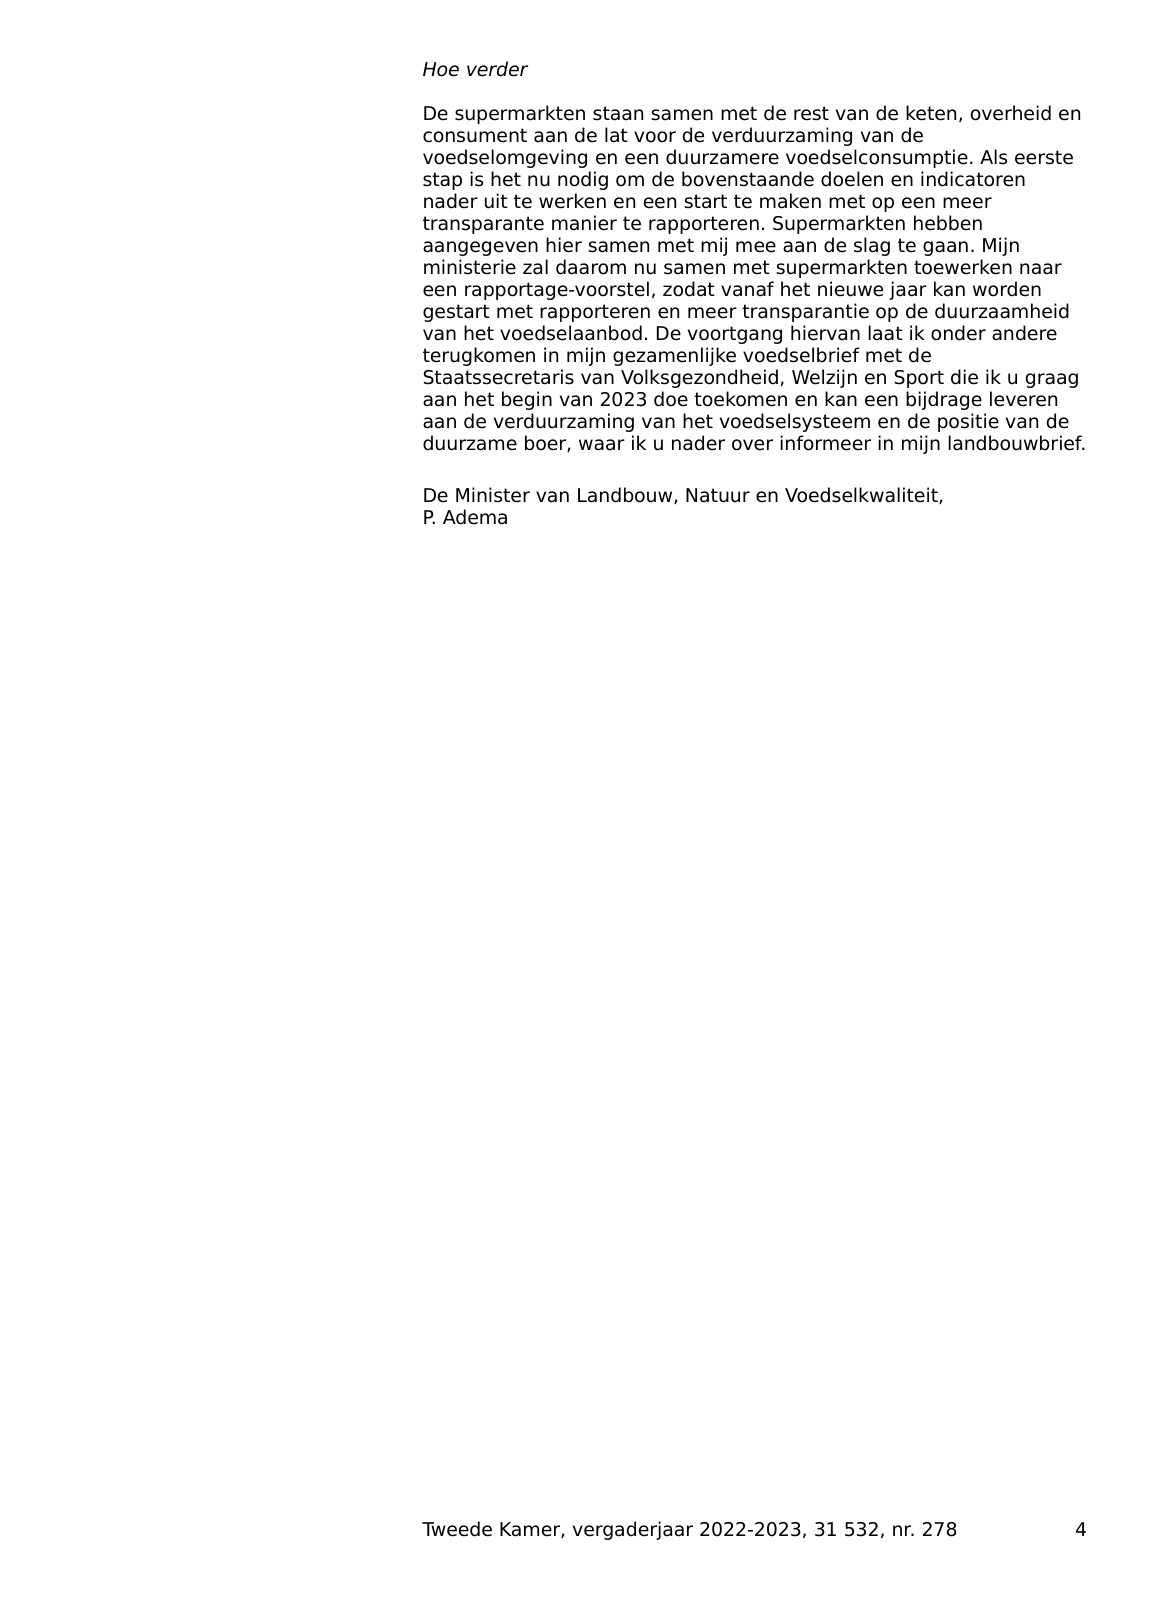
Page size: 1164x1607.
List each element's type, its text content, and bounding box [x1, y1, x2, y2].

text De supermarkten staan samen met de rest van de keten, overheid en consument aan de lat voor de verduurzaming van de voedselomgeving en een duurzamere voedselconsumptie. Als eerste stap is het nu nodig om de bovenstaande doelen en indicatoren nader uit te werken en een start te maken met op een meer transparante manier te rapporteren. Supermarkten hebben aangegeven hier samen met mij mee aan de slag te gaan. Mijn ministerie zal daarom nu samen met supermarkten toewerken naar een rapportage-voorstel, zodat vanaf het nieuwe jaar kan worden gestart met rapporteren en meer transparantie op de duurzaamheid van het voedselaanbod. De voortgang hiervan laat ik onder andere terugkomen in mijn gezamenlijke voedselbrief met de Staatssecretaris van Volksgezondheid, Welzijn en Sport die ik u graag aan het begin van 2023 doe toekomen en kan een bijdrage leveren aan de verduurzaming van het voedselsysteem en de positie van de duurzame boer, waar ik u nader over informeer in mijn landbouwbrief. [422, 103, 1087, 455]
text De Minister van Landbouw, Natuur en Voedselkwaliteit, P. Adema [422, 485, 1087, 529]
subtitle Hoe verder [422, 59, 1087, 81]
